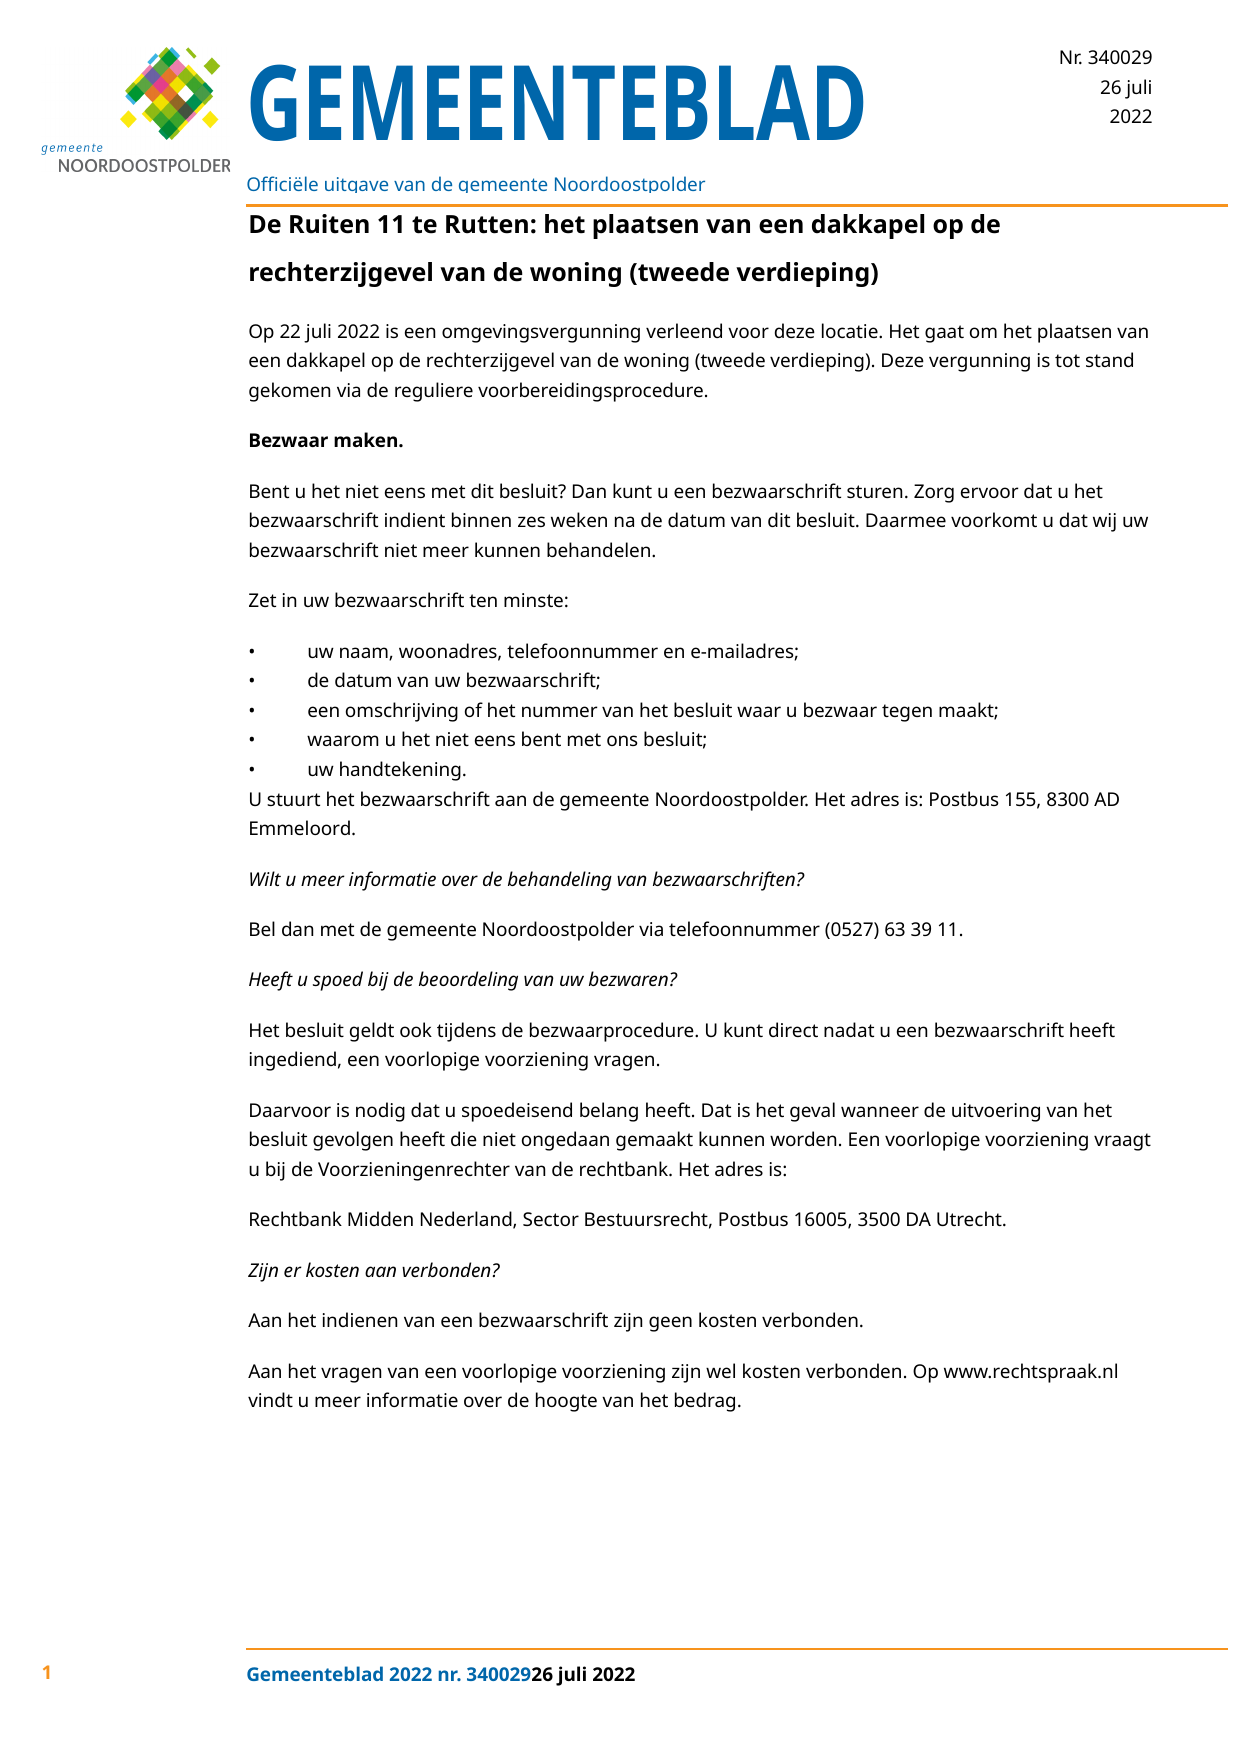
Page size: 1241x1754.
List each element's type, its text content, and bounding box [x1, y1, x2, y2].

text Bezwaar maken. [248, 427, 1152, 453]
text Aan het indienen van een bezwaarschrift zijn geen kosten verbonden. [248, 1307, 1152, 1333]
text Rechtbank Midden Nederland, Sector Bestuursrecht, Postbus 16005, 3500 DA Utrecht. [248, 1207, 1152, 1232]
list uw handtekening. [248, 756, 1152, 782]
text Zet in uw bezwaarschrift ten minste: [248, 587, 1152, 613]
text Bent u het niet eens met dit besluit? Dan kunt u een bezwaarschrift sturen. Zorg ervoor dat u het bezwaarschrift indient binnen zes weken na de datum van dit besluit. Daarmee voorkomt u dat wij uw bezwaarschrift niet meer kunnen behandelen. [248, 478, 1152, 563]
text Zijn er kosten aan verbonden? [248, 1257, 1152, 1283]
list de datum van uw bezwaarschrift; [248, 667, 1152, 693]
text Aan het vragen van een voorlopige voorziening zijn wel kosten verbonden. Op www.rechtspraak.nl vindt u meer informatie over de hoogte van het bedrag. [248, 1358, 1152, 1413]
text Bel dan met de gemeente Noordoostpolder via telefoonnummer (0527) 63 39 11. [248, 916, 1152, 942]
list een omschrijving of het nummer van het besluit waar u bezwaar tegen maakt; [248, 697, 1152, 723]
list uw naam, woonadres, telefoonnummer en e-mailadres; [248, 638, 1152, 664]
text Het besluit geldt ook tijdens de bezwaarprocedure. U kunt direct nadat u een bezwaarschrift heeft ingediend, een voorlopige voorziening vragen. [248, 1017, 1152, 1072]
text U stuurt het bezwaarschrift aan de gemeente Noordoostpolder. Het adres is: Postbus 155, 8300 AD Emmeloord. [248, 786, 1152, 841]
text Daarvoor is nodig dat u spoedeisend belang heeft. Dat is het geval wanneer de uitvoering van het besluit gevolgen heeft die niet ongedaan gemaakt kunnen worden. Een voorlopige voorziening vraagt u bij de Voorzieningenrechter van de rechtbank. Het adres is: [248, 1097, 1152, 1182]
list waarom u het niet eens bent met ons besluit; [248, 727, 1152, 752]
text Op 22 juli 2022 is een omgevingsvergunning verleend voor deze locatie. Het gaat om het plaatsen van een dakkapel op de rechterzijgevel van de woning (tweede verdieping). Deze vergunning is tot stand gekomen via de reguliere voorbereidingsprocedure. [248, 318, 1152, 403]
text Heeft u spoed bij de beoordeling van uw bezwaren? [248, 967, 1152, 992]
picture [41, 47, 231, 172]
text De Ruiten 11 te Rutten: het plaatsen van een dakkapel op de rechterzijgevel van de woning (tweede verdieping) [248, 207, 1152, 288]
text Wilt u meer informatie over de behandeling van bezwaarschriften? [248, 866, 1152, 892]
